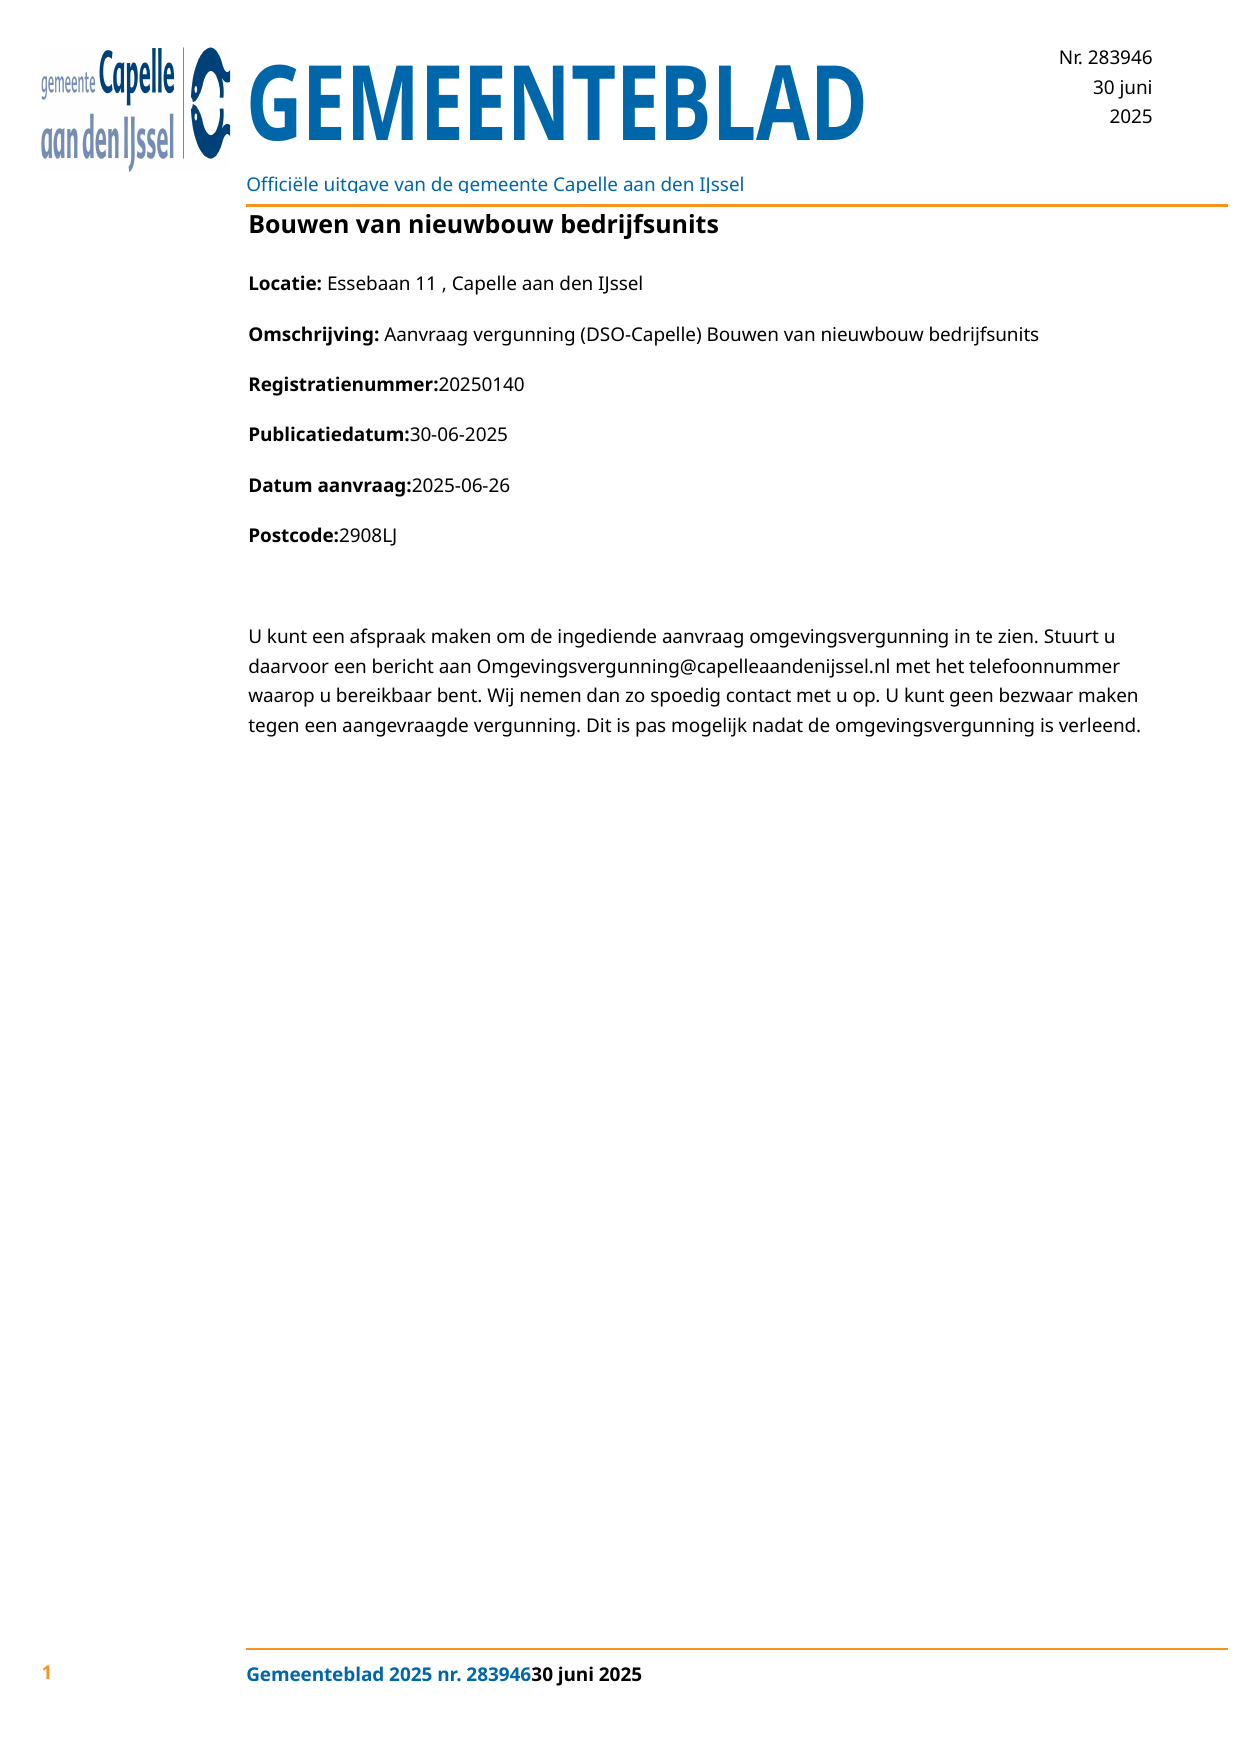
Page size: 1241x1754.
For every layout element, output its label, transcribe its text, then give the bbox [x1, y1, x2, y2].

text Locatie: Essebaan 11 , Capelle aan den IJssel [248, 270, 1152, 296]
text Publicatiedatum:30-06-2025 [248, 422, 1152, 447]
text Bouwen van nieuwbouw bedrijfsunits [248, 207, 1152, 241]
text Registratienummer:20250140 [248, 371, 1152, 397]
text Datum aanvraag:2025-06-26 [248, 472, 1152, 498]
text Omschrijving: Aanvraag vergunning (DSO-Capelle) Bouwen van nieuwbouw bedrijfsunits [248, 321, 1152, 346]
text Postcode:2908LJ [248, 522, 1152, 548]
picture [41, 47, 231, 172]
text U kunt een afspraak maken om de ingediende aanvraag omgevingsvergunning in te zien. Stuurt u daarvoor een bericht aan Omgevingsvergunning@capelleaandenijssel.nl met het telefoonnummer waarop u bereikbaar bent. Wij nemen dan zo spoedig contact met u op. U kunt geen bezwaar maken tegen een aangevraagde vergunning. Dit is pas mogelijk nadat de omgevingsvergunning is verleend. [248, 623, 1152, 738]
